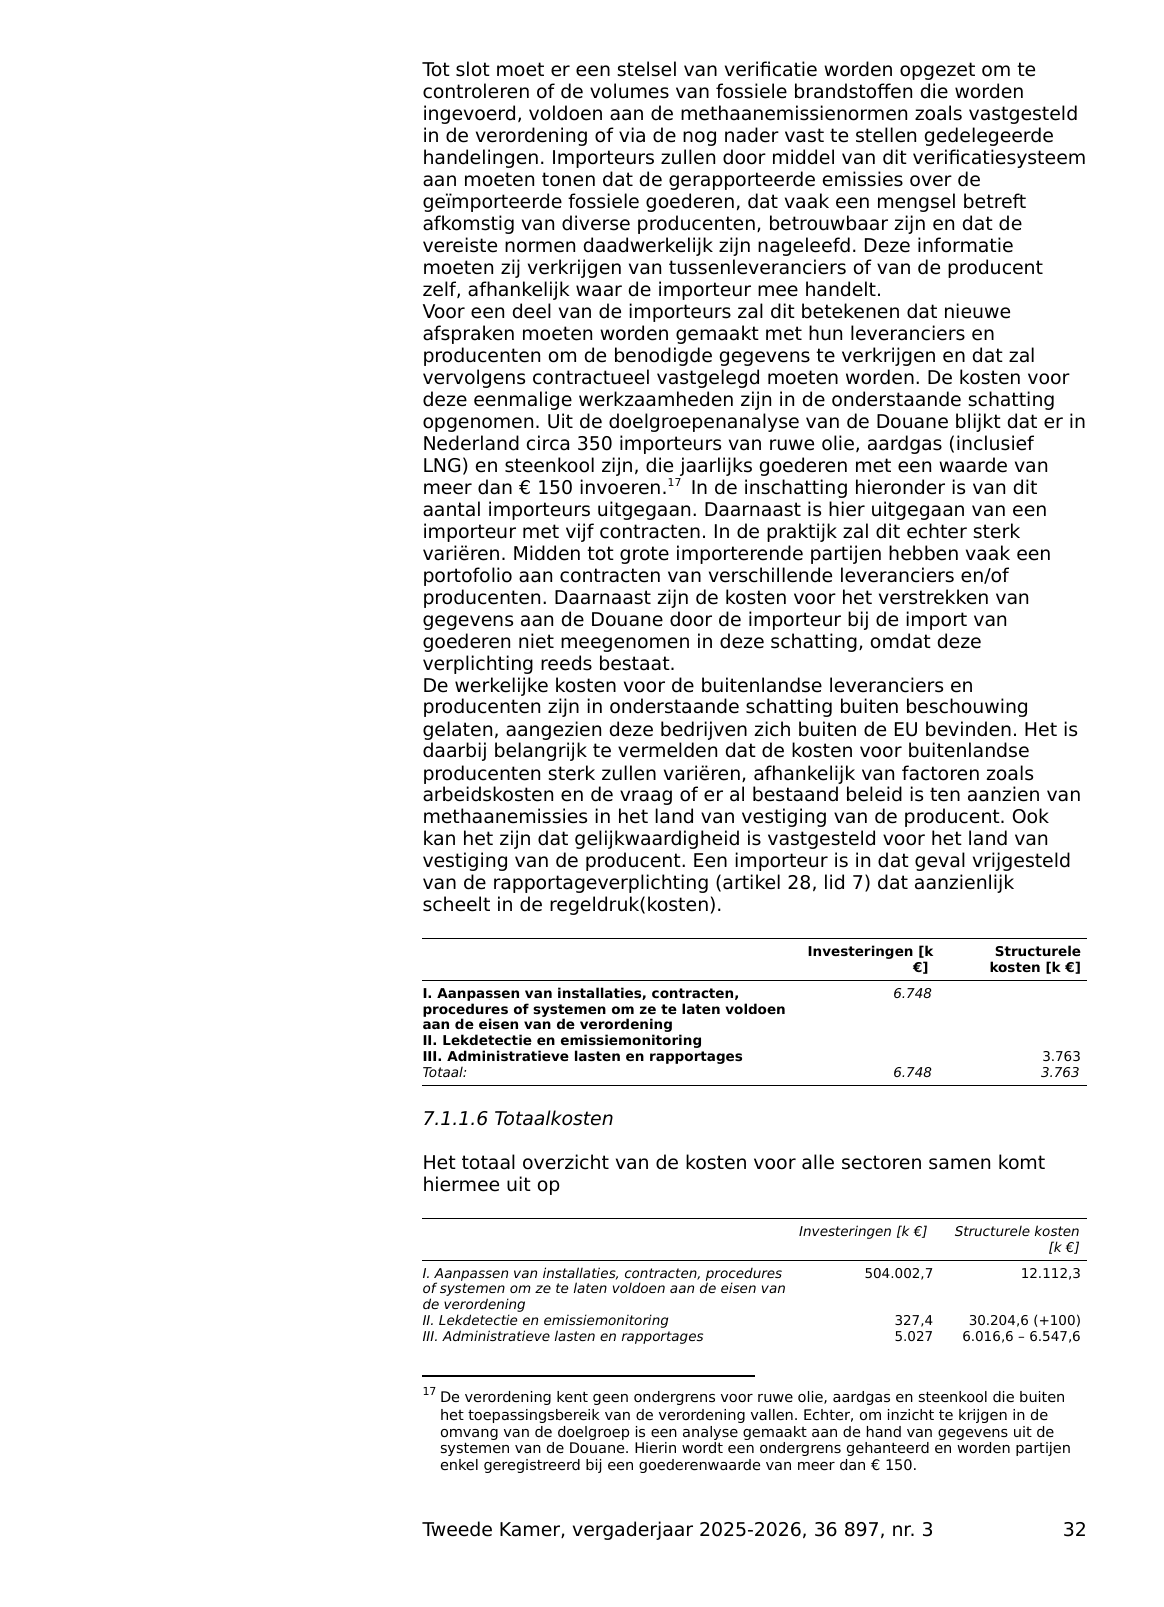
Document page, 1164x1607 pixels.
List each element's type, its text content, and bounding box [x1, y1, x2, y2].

table_cell 5.027 [791, 1329, 939, 1344]
table_cell 327,4 [791, 1313, 939, 1328]
table_cell III. Administratieve lasten en rapportages [422, 1329, 791, 1344]
table_cell II. Lekdetectie en emissiemonitoring [422, 1313, 791, 1328]
table_cell III. Administratieve lasten en rapportages [422, 1049, 791, 1064]
table_cell 3.763 [939, 1064, 1087, 1085]
table_cell II. Lekdetectie en emissiemonitoring [422, 1033, 791, 1049]
table_cell 30.204,6 (+100) [939, 1313, 1087, 1328]
text Het totaal overzicht van de kosten voor alle sectoren samen komt hiermee uit op [422, 1152, 1087, 1196]
table_cell 6.016,6 – 6.547,6 [939, 1329, 1087, 1344]
table_cell I. Aanpassen van installaties, contracten, procedures of systemen om ze te laten voldoen aan de eisen van de verordening [422, 981, 791, 1033]
table_cell [939, 981, 1087, 1033]
table_cell 6.748 [791, 1064, 939, 1085]
text Tot slot moet er een stelsel van verificatie worden opgezet om te controleren of de volumes van fossiele brandstoffen die worden ingevoerd, voldoen aan de methaanemissienormen zoals vastgesteld in de verordening of via de nog nader vast te stellen gedelegeerde handelingen. Importeurs zullen door middel van dit verificatiesysteem aan moeten tonen dat de gerapporteerde emissies over de geïmporteerde fossiele goederen, dat vaak een mengsel betreft afkomstig van diverse producenten, betrouwbaar zijn en dat de vereiste normen daadwerkelijk zijn nageleefd. Deze informatie moeten zij verkrijgen van tussenleveranciers of van de producent zelf, afhankelijk waar de importeur mee handelt. [422, 59, 1087, 301]
table_header Structurele kosten [k €] [939, 1219, 1087, 1260]
table_cell [791, 1049, 939, 1064]
table_cell 504.002,7 [791, 1261, 939, 1313]
subtitle 7.1.1.6 Totaalkosten [422, 1108, 1087, 1130]
table_cell Totaal: [422, 1064, 791, 1085]
text De werkelijke kosten voor de buitenlandse leveranciers en producenten zijn in onderstaande schatting buiten beschouwing gelaten, aangezien deze bedrijven zich buiten de EU bevinden. Het is daarbij belangrijk te vermelden dat de kosten voor buitenlandse producenten sterk zullen variëren, afhankelijk van factoren zoals arbeidskosten en de vraag of er al bestaand beleid is ten aanzien van methaanemissies in het land van vestiging van de producent. Ook kan het zijn dat gelijkwaardigheid is vastgesteld voor het land van vestiging van de producent. Een importeur is in dat geval vrijgesteld van de rapportageverplichting (artikel 28, lid 7) dat aanzienlijk scheelt in de regeldruk(kosten). [422, 674, 1087, 916]
table_cell 6.748 [791, 981, 939, 1033]
table_header [422, 939, 791, 980]
table_header [422, 1219, 791, 1260]
table_cell 3.763 [939, 1049, 1087, 1064]
text Voor een deel van de importeurs zal dit betekenen dat nieuwe afspraken moeten worden gemaakt met hun leveranciers en producenten om de benodigde gegevens te verkrijgen en dat zal vervolgens contractueel vastgelegd moeten worden. De kosten voor deze eenmalige werkzaamheden zijn in de onderstaande schatting opgenomen. Uit de doelgroepenanalyse van de Douane blijkt dat er in Nederland circa 350 importeurs van ruwe olie, aardgas (inclusief LNG) en steenkool zijn, die jaarlijks goederen met een waarde van meer dan € 150 invoeren. In de inschatting hieronder is van dit aantal importeurs uitgegaan. Daarnaast is hier uitgegaan van een importeur met vijf contracten. In de praktijk zal dit echter sterk variëren. Midden tot grote importerende partijen hebben vaak een portofolio aan contracten van verschillende leveranciers en/of producenten. Daarnaast zijn de kosten voor het verstrekken van gegevens aan de Douane door de importeur bij de import van goederen niet meegenomen in deze schatting, omdat deze verplichting reeds bestaat. [422, 301, 1087, 674]
table_cell [939, 1033, 1087, 1049]
text De verordening kent geen ondergrens voor ruwe olie, aardgas en steenkool die buiten het toepassingsbereik van de verordening vallen. Echter, om inzicht te krijgen in de omvang van de doelgroep is een analyse gemaakt aan de hand van gegevens uit de systemen van de Douane. Hierin wordt een ondergrens gehanteerd en worden partijen enkel geregistreerd bij een goederenwaarde van meer dan € 150. [422, 1385, 1087, 1474]
table_header Investeringen [k €] [791, 1219, 939, 1260]
table_cell [791, 1033, 939, 1049]
table_cell I. Aanpassen van installaties, contracten, procedures of systemen om ze te laten voldoen aan de eisen van de verordening [422, 1261, 791, 1313]
table_header Structurele kosten [k €] [939, 939, 1087, 980]
table_cell 12.112,3 [939, 1261, 1087, 1313]
table_header Investeringen [k €] [791, 939, 939, 980]
